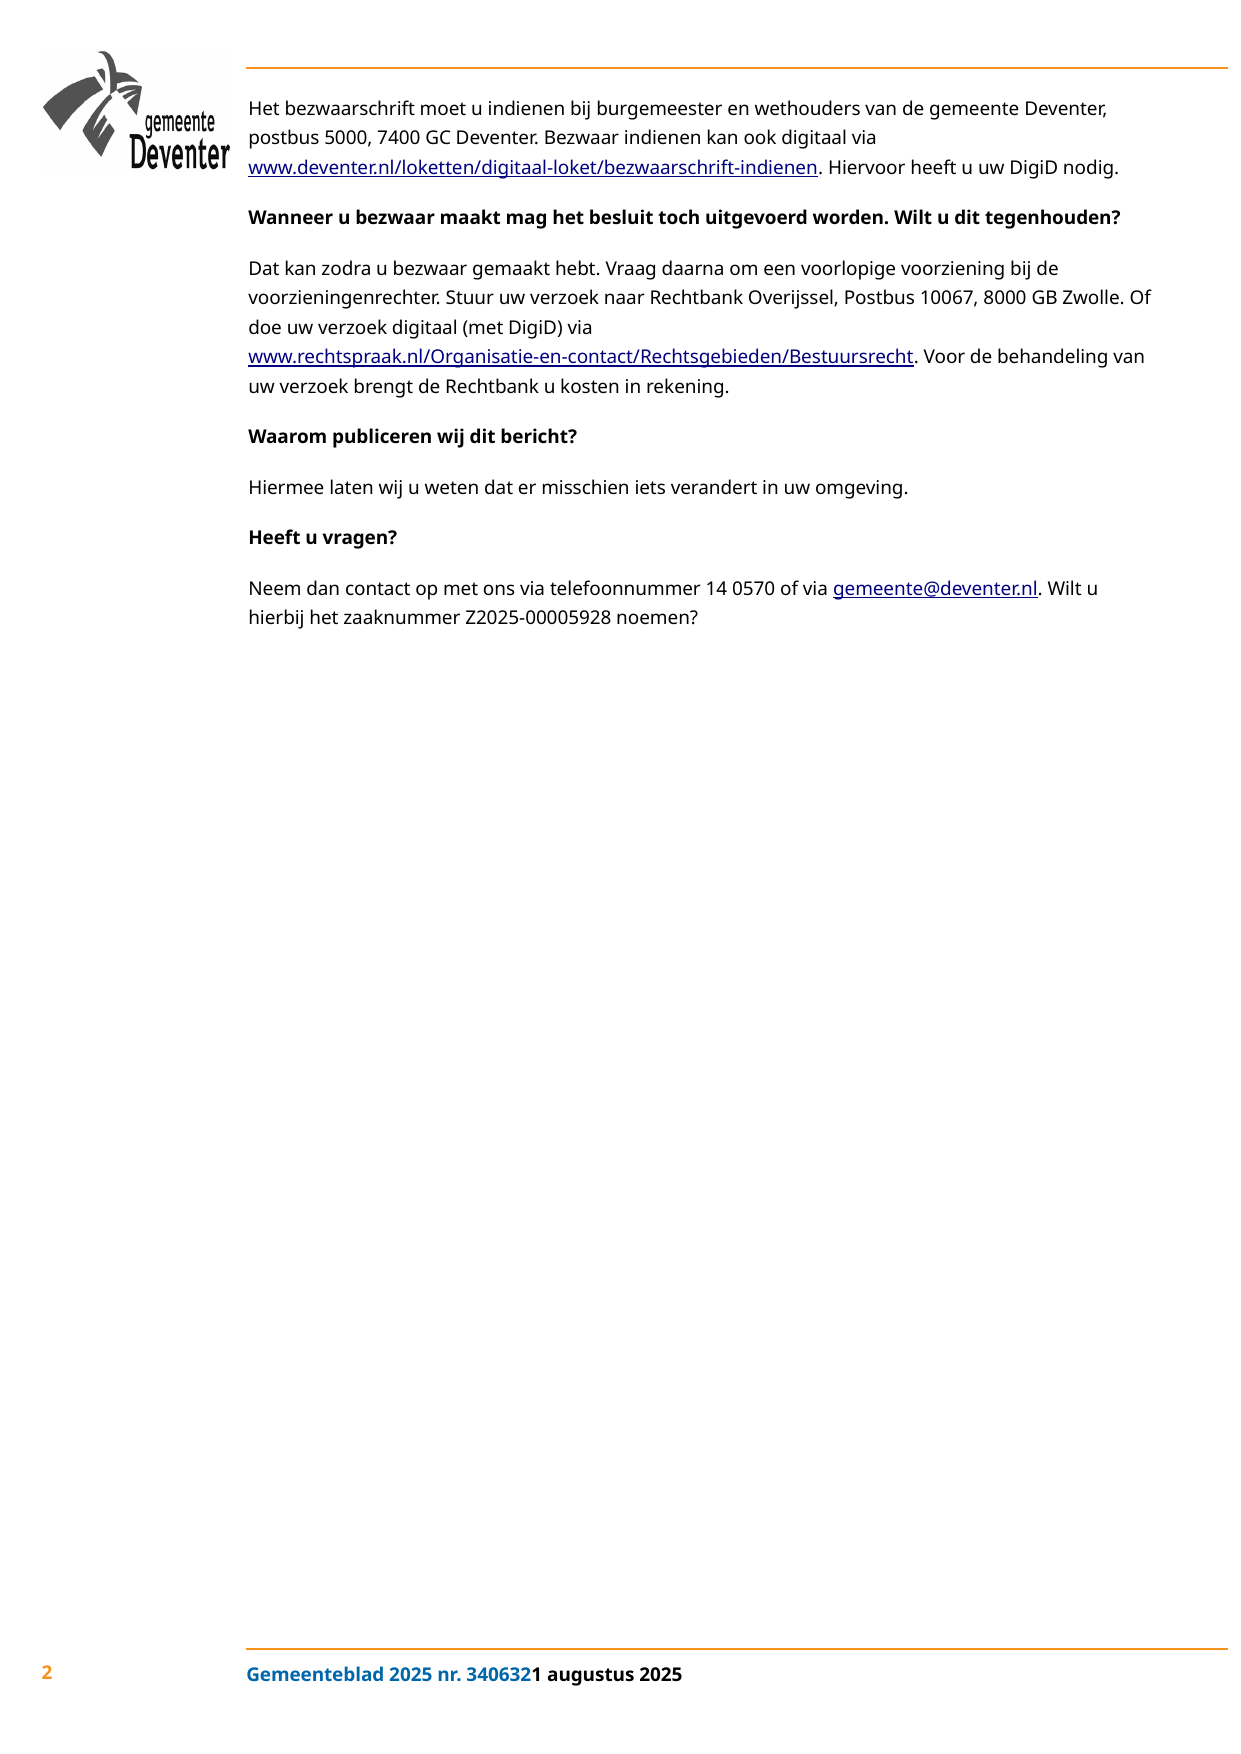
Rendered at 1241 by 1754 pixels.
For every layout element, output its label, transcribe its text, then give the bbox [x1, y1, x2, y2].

picture [41, 47, 231, 172]
text Hiermee laten wij u weten dat er misschien iets verandert in uw omgeving. [248, 474, 1152, 500]
text Het bezwaarschrift moet u indienen bij burgemeester en wethouders van de gemeente Deventer, postbus 5000, 7400 GC Deventer. Bezwaar indienen kan ook digitaal via www.deventer.nl/loketten/digitaal-loket/bezwaarschrift-indienen. Hiervoor heeft u uw DigiD nodig. [248, 95, 1152, 180]
text Heeft u vragen? [248, 524, 1152, 550]
text Neem dan contact op met ons via telefoonnummer 14 0570 of via gemeente@deventer.nl. Wilt u hierbij het zaaknummer Z2025-00005928 noemen? [248, 575, 1152, 630]
text Dat kan zodra u bezwaar gemaakt hebt. Vraag daarna om een voorlopige voorziening bij de voorzieningenrechter. Stuur uw verzoek naar Rechtbank Overijssel, Postbus 10067, 8000 GB Zwolle. Of doe uw verzoek digitaal (met DigiD) via www.rechtspraak.nl/Organisatie-en-contact/Rechtsgebieden/Bestuursrecht. Voor de behandeling van uw verzoek brengt de Rechtbank u kosten in rekening. [248, 255, 1152, 399]
text Wanneer u bezwaar maakt mag het besluit toch uitgevoerd worden. Wilt u dit tegenhouden? [248, 204, 1152, 230]
text Waarom publiceren wij dit bericht? [248, 423, 1152, 449]
